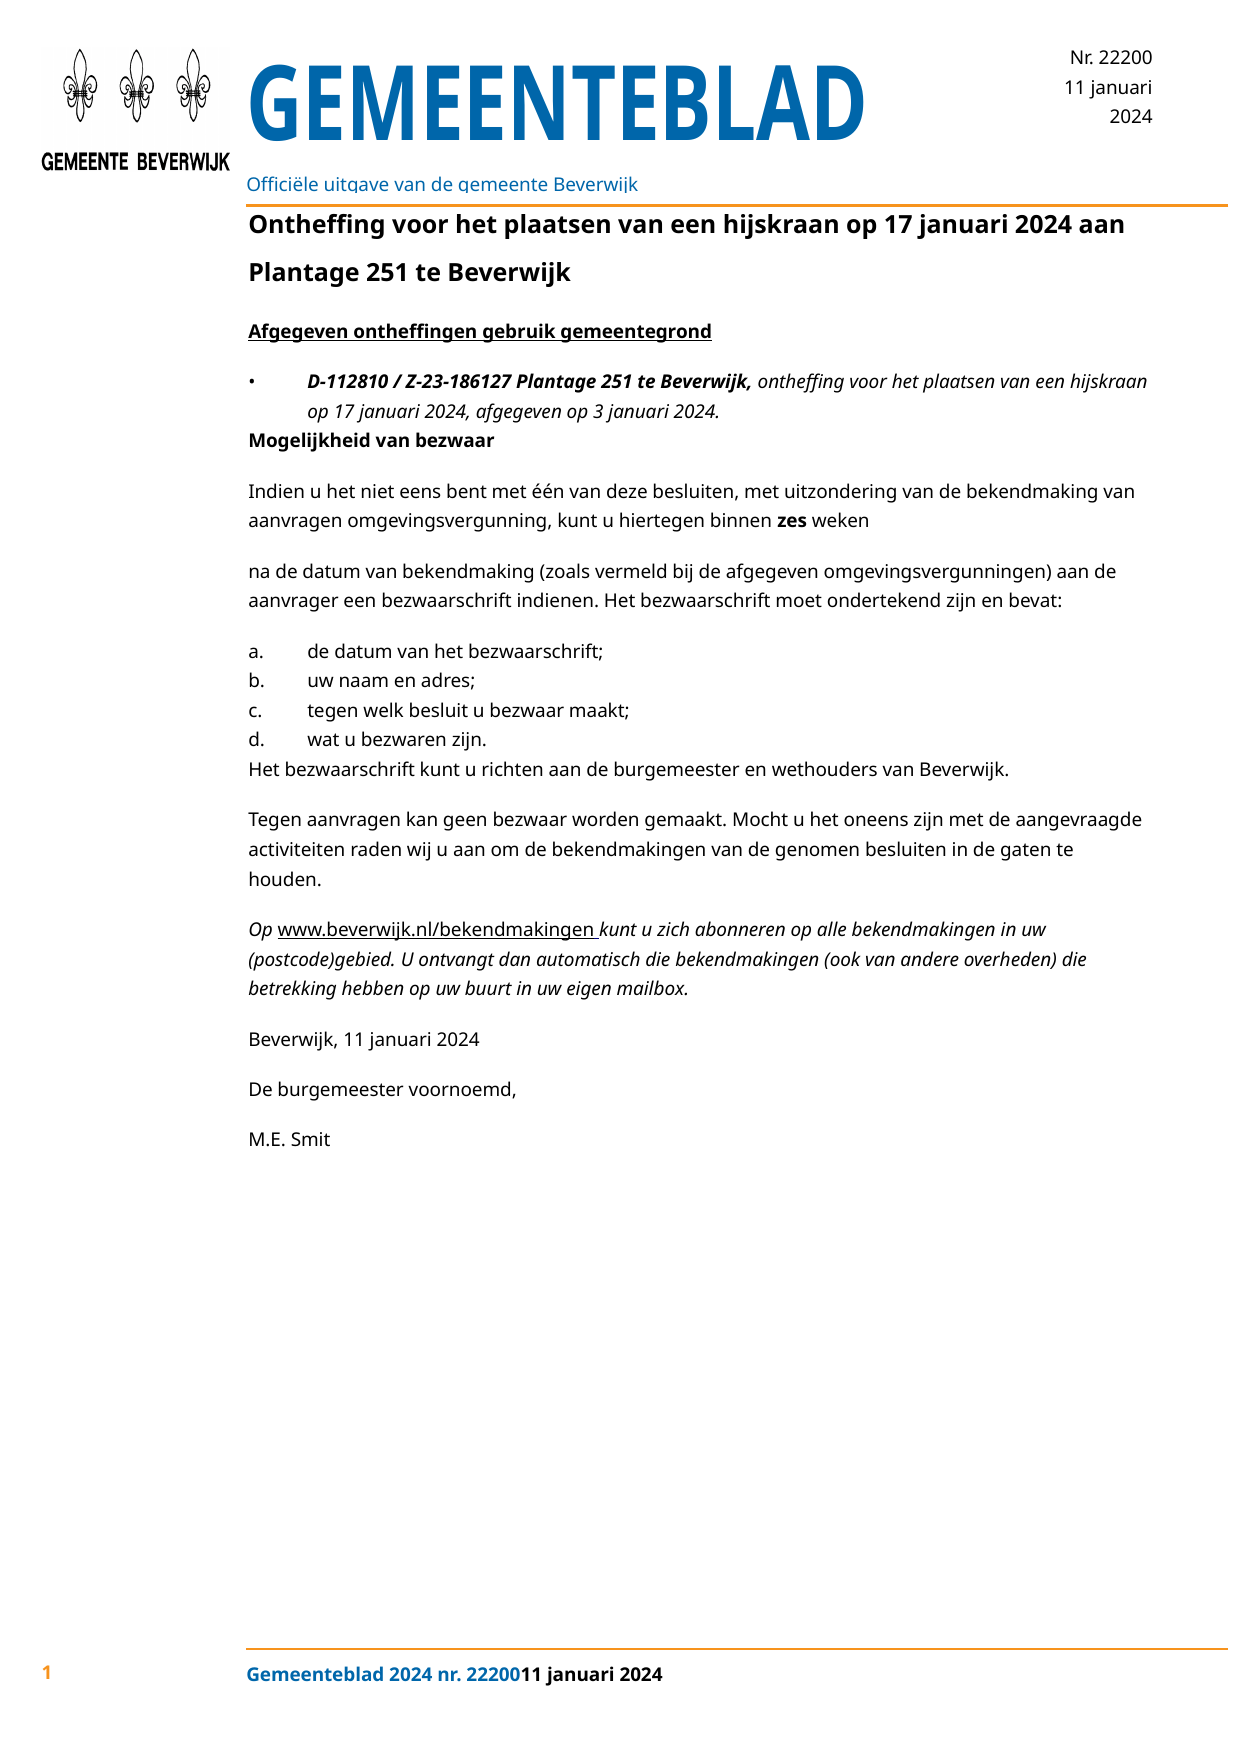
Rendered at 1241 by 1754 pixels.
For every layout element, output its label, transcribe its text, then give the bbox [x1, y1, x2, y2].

text Op www.beverwijk.nl/bekendmakingen kunt u zich abonneren op alle bekendmakingen in uw (postcode)gebied. U ontvangt dan automatisch die bekendmakingen (ook van andere overheden) die betrekking hebben op uw buurt in uw eigen mailbox. [248, 916, 1152, 1001]
text Mogelijkheid van bezwaar [248, 427, 1152, 453]
text Ontheffing voor het plaatsen van een hijskraan op 17 januari 2024 aan Plantage 251 te Beverwijk [248, 207, 1152, 288]
picture [41, 47, 231, 172]
text M.E. Smit [248, 1127, 1152, 1152]
text Het bezwaarschrift kunt u richten aan de burgemeester en wethouders van Beverwijk. [248, 756, 1152, 782]
text Tegen aanvragen kan geen bezwaar worden gemaakt. Mocht u het oneens zijn met de aangevraagde activiteiten raden wij u aan om de bekendmakingen van de genomen besluiten in de gaten te houden. [248, 807, 1152, 892]
list de datum van het bezwaarschrift; [248, 638, 1152, 664]
list tegen welk besluit u bezwaar maakt; [248, 697, 1152, 723]
text Indien u het niet eens bent met één van deze besluiten, met uitzondering van de bekendmaking van aanvragen omgevingsvergunning, kunt u hiertegen binnen zes weken [248, 478, 1152, 533]
text na de datum van bekendmaking (zoals vermeld bij de afgegeven omgevingsvergunningen) aan de aanvrager een bezwaarschrift indienen. Het bezwaarschrift moet ondertekend zijn en bevat: [248, 558, 1152, 613]
list wat u bezwaren zijn. [248, 727, 1152, 752]
list uw naam en adres; [248, 667, 1152, 693]
text Afgegeven ontheffingen gebruik gemeentegrond [248, 318, 1152, 344]
text Beverwijk, 11 januari 2024 [248, 1026, 1152, 1052]
list D-112810 / Z-23-186127 Plantage 251 te Beverwijk, ontheffing voor het plaatsen van een hijskraan op 17 januari 2024, afgegeven op 3 januari 2024. [248, 368, 1152, 424]
text De burgemeester voornoemd, [248, 1076, 1152, 1102]
